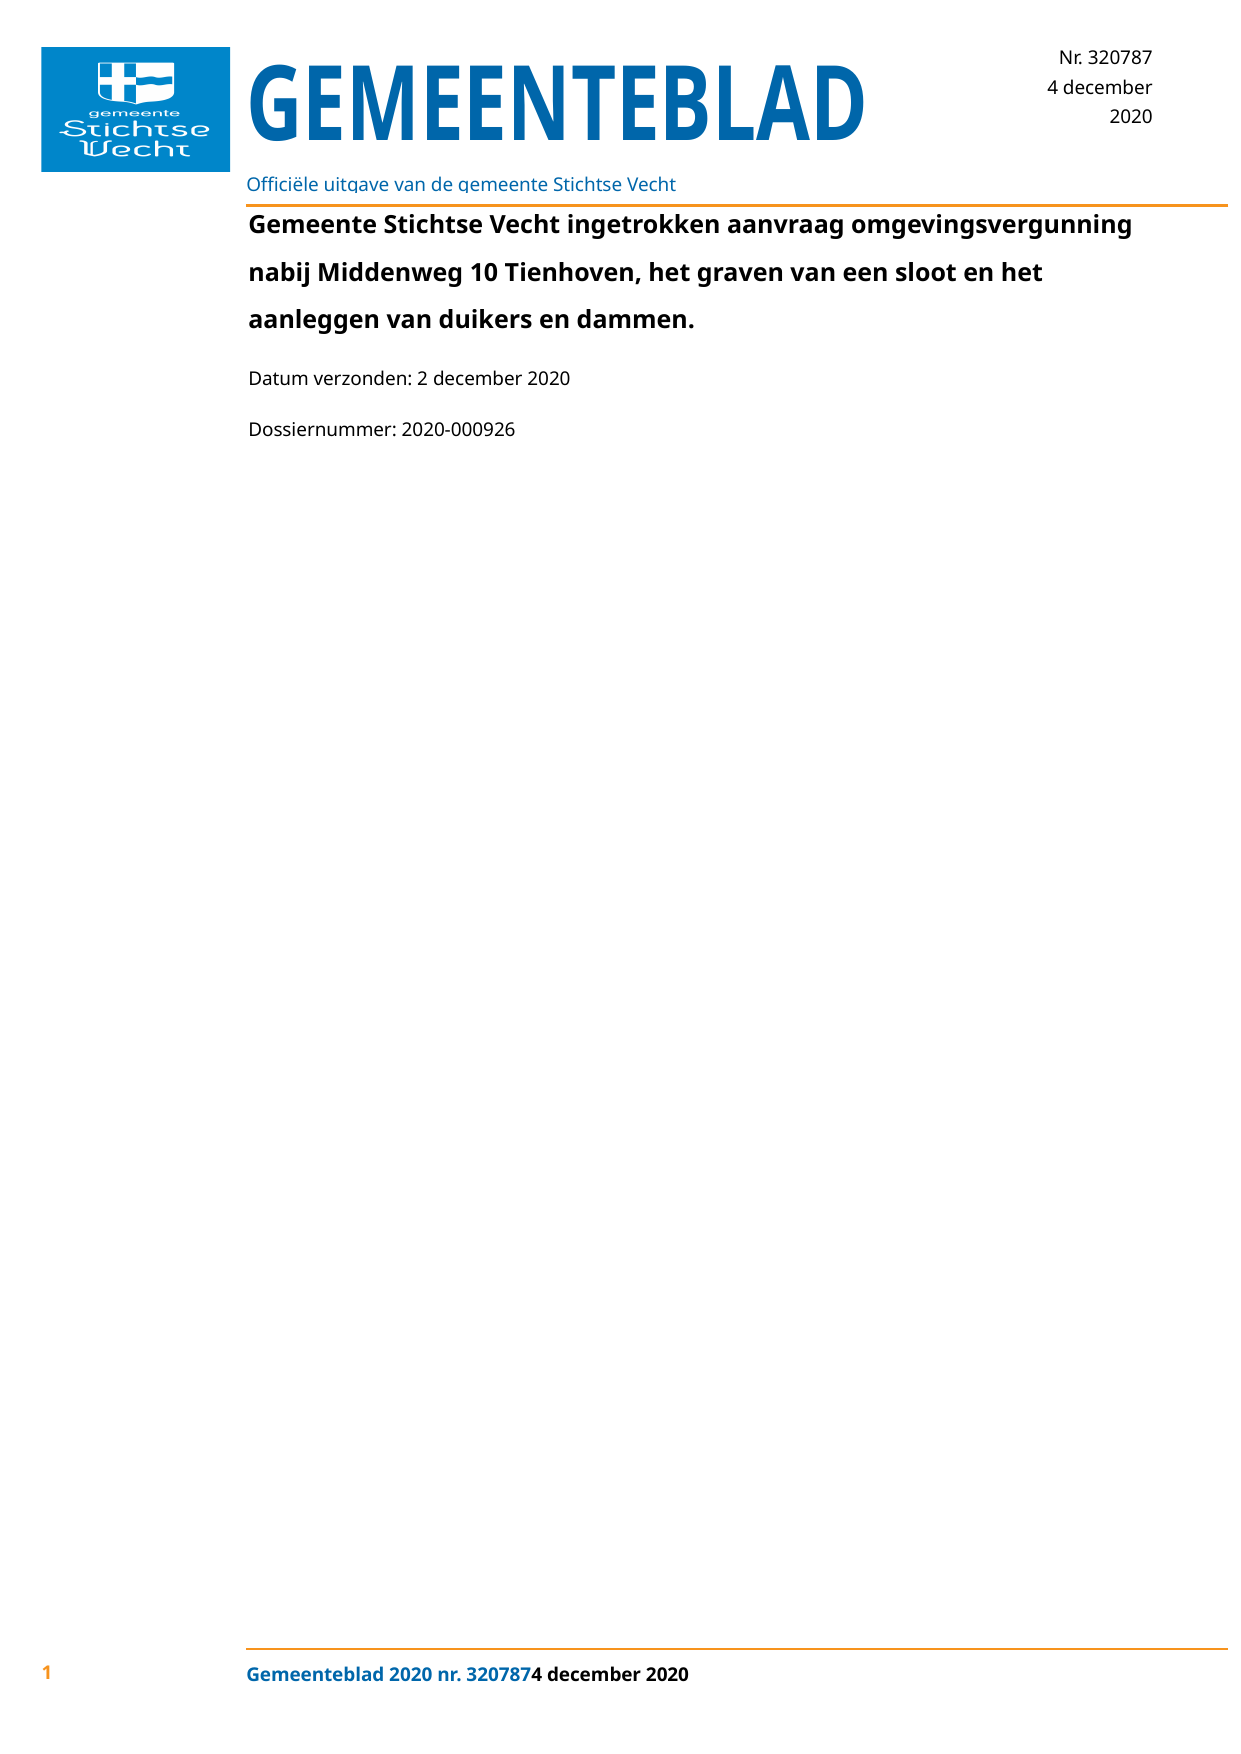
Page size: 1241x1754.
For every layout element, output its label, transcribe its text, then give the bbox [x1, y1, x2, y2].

text Datum verzonden: 2 december 2020 [248, 366, 1152, 391]
picture [99, 63, 135, 101]
picture [137, 63, 174, 103]
text Gemeente Stichtse Vecht ingetrokken aanvraag omgevingsvergunning nabij Middenweg 10 Tienhoven, het graven van een sloot en het aanleggen van duikers en dammen. [248, 207, 1152, 336]
text Dossiernummer: 2020-000926 [248, 416, 1152, 442]
